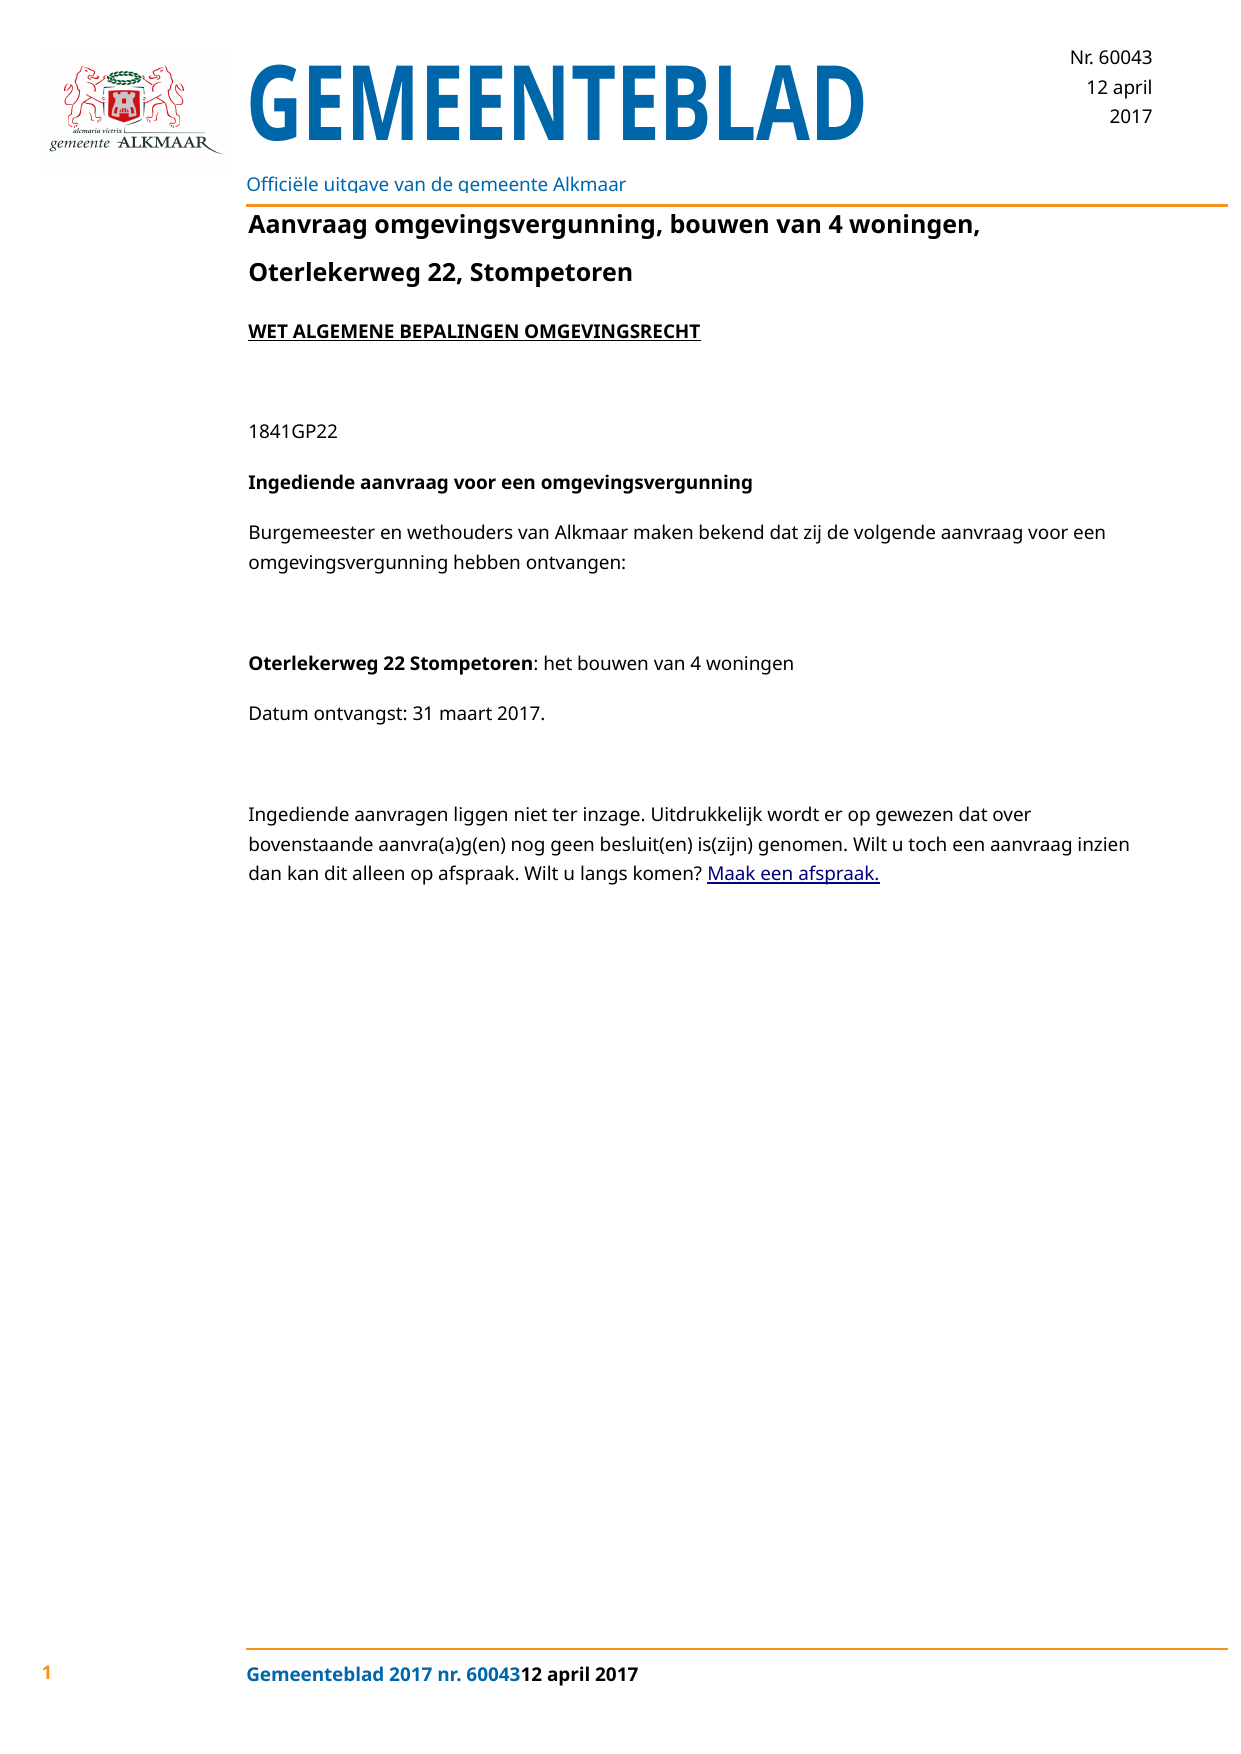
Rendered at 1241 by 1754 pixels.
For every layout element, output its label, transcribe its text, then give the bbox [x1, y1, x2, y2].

picture [41, 47, 231, 172]
text Ingediende aanvragen liggen niet ter inzage. Uitdrukkelijk wordt er op gewezen dat over bovenstaande aanvra(a)g(en) nog geen besluit(en) is(zijn) genomen. Wilt u toch een aanvraag inzien dan kan dit alleen op afspraak. Wilt u langs komen? Maak een afspraak. [248, 801, 1152, 886]
text 1841GP22 [248, 419, 1152, 444]
text Burgemeester en wethouders van Alkmaar maken bekend dat zij de volgende aanvraag voor een omgevingsvergunning hebben ontvangen: [248, 519, 1152, 575]
text Ingediende aanvraag voor een omgevingsvergunning [248, 469, 1152, 495]
text Oterlekerweg 22 Stompetoren: het bouwen van 4 woningen [248, 650, 1152, 676]
text WET ALGEMENE BEPALINGEN OMGEVINGSRECHT [248, 318, 1152, 344]
text Datum ontvangst: 31 maart 2017. [248, 700, 1152, 726]
text Aanvraag omgevingsvergunning, bouwen van 4 woningen, Oterlekerweg 22, Stompetoren [248, 207, 1152, 288]
